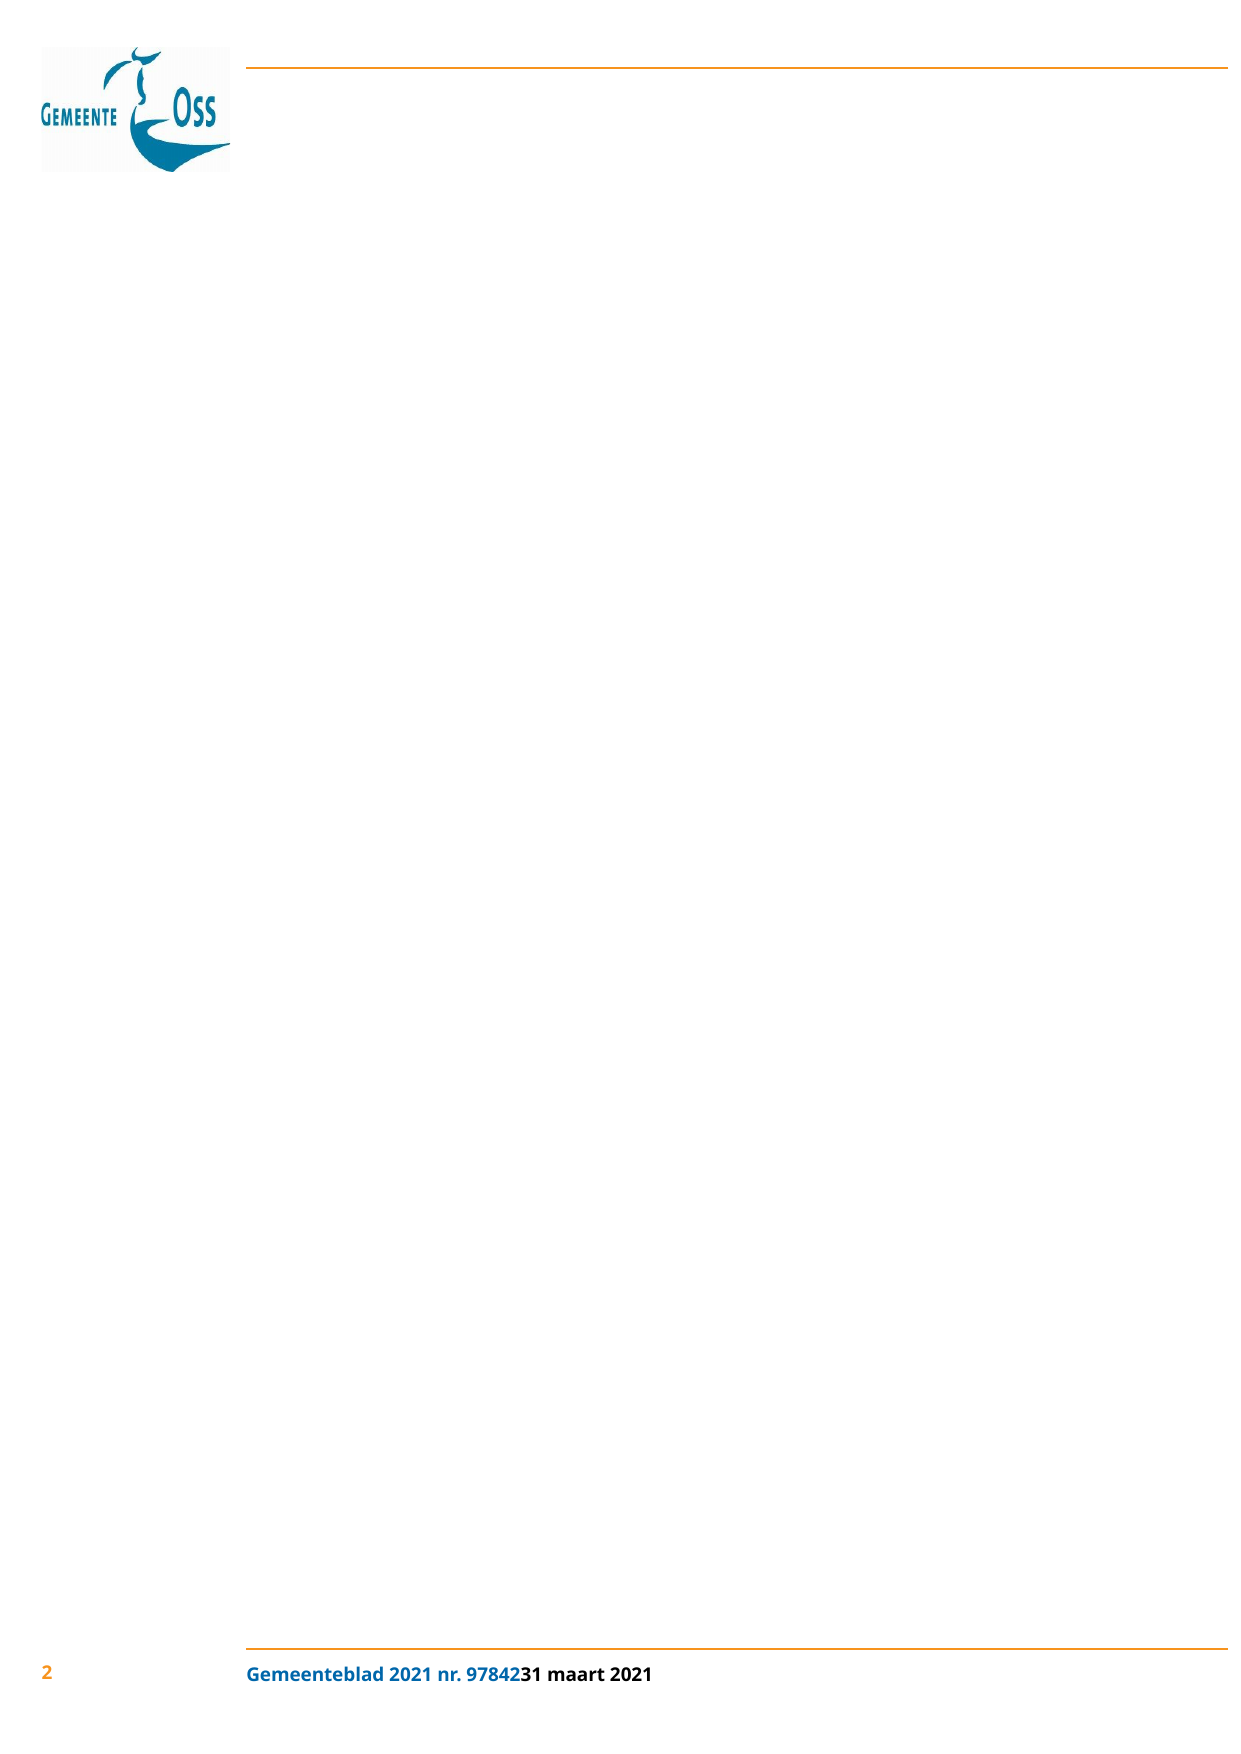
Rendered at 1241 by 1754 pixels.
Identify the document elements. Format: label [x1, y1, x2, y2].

picture [41, 47, 231, 172]
